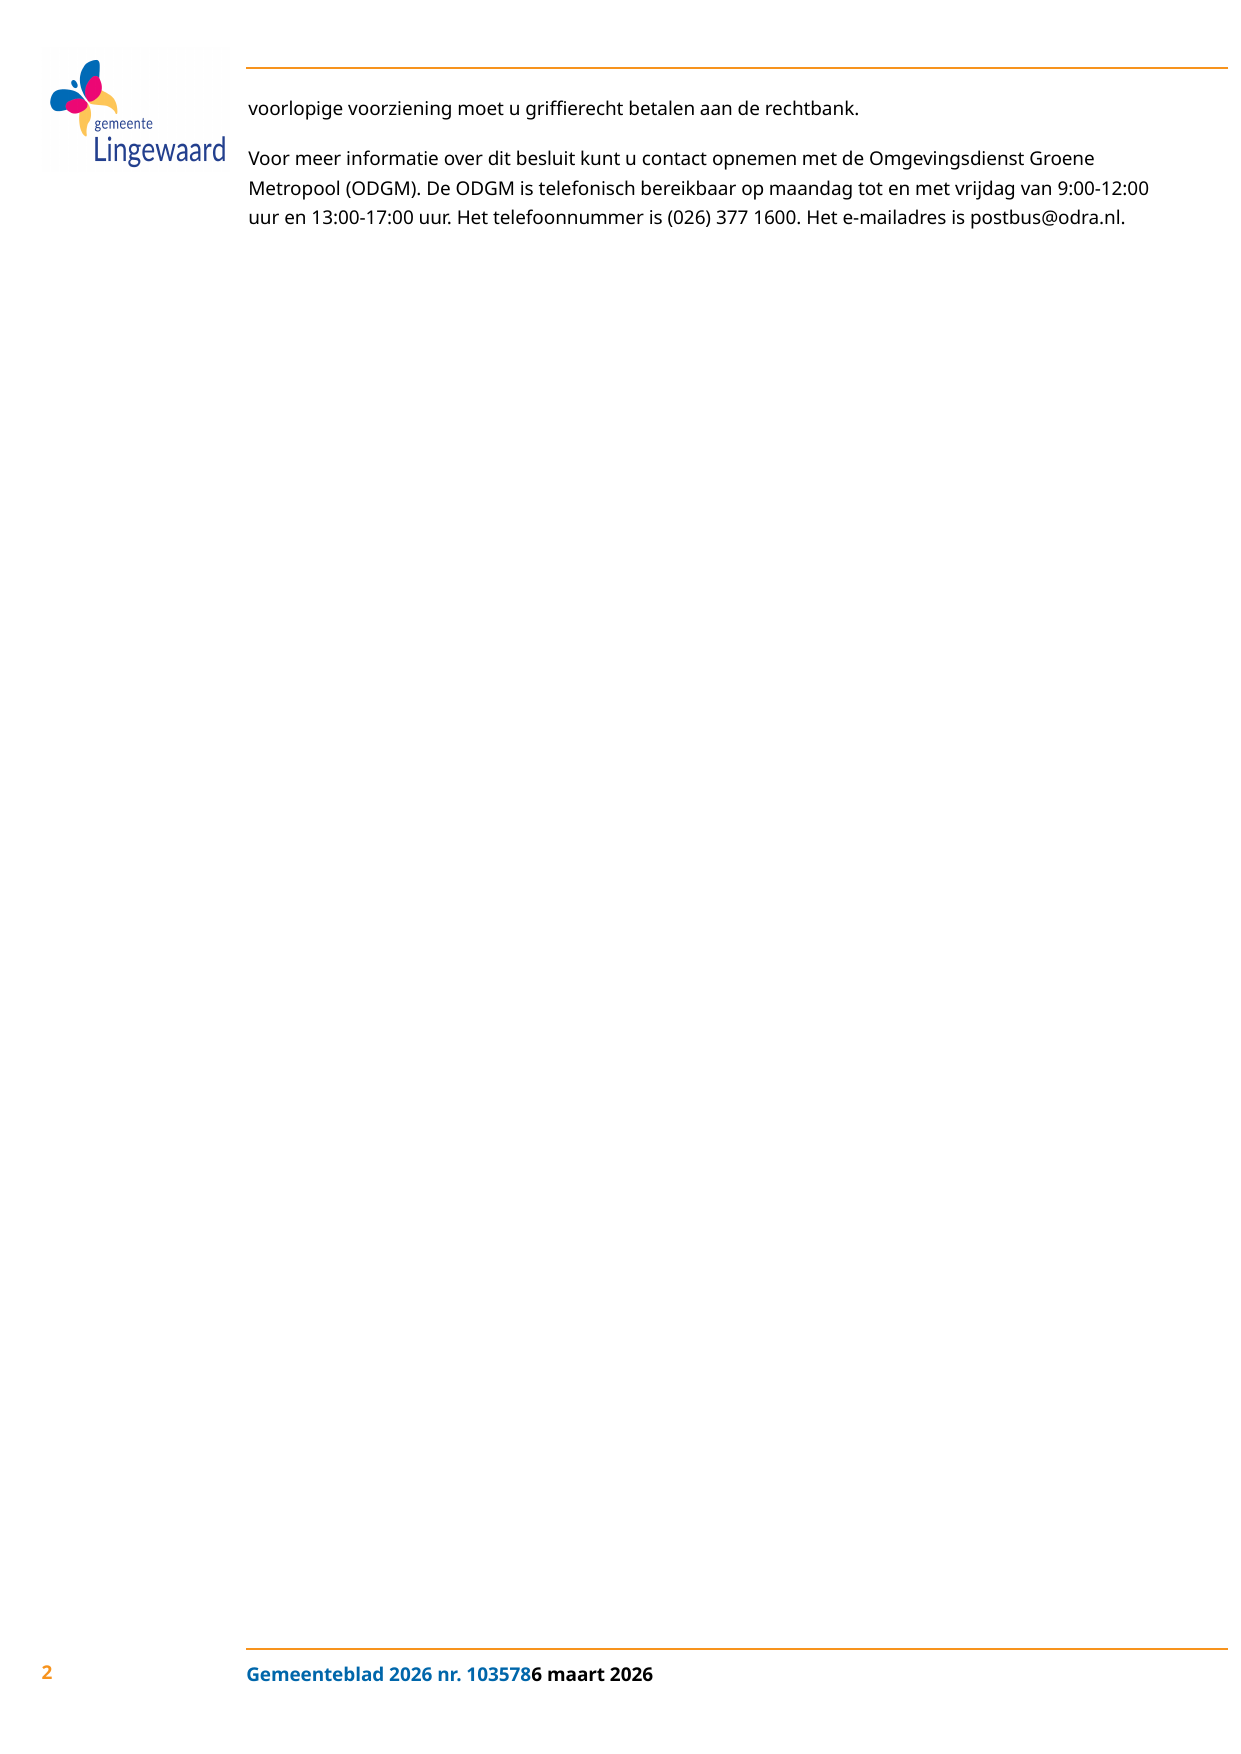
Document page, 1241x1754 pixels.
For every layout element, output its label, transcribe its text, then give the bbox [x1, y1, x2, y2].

text Voor meer informatie over dit besluit kunt u contact opnemen met de Omgevingsdienst Groene Metropool (ODGM). De ODGM is telefonisch bereikbaar op maandag tot en met vrijdag van 9:00-12:00 uur en 13:00-17:00 uur. Het telefoonnummer is (026) 377 1600. Het e-mailadres is postbus@odra.nl. [248, 145, 1152, 230]
text voorlopige voorziening moet u griffierecht betalen aan de rechtbank. [248, 95, 1152, 121]
picture [41, 47, 231, 172]
